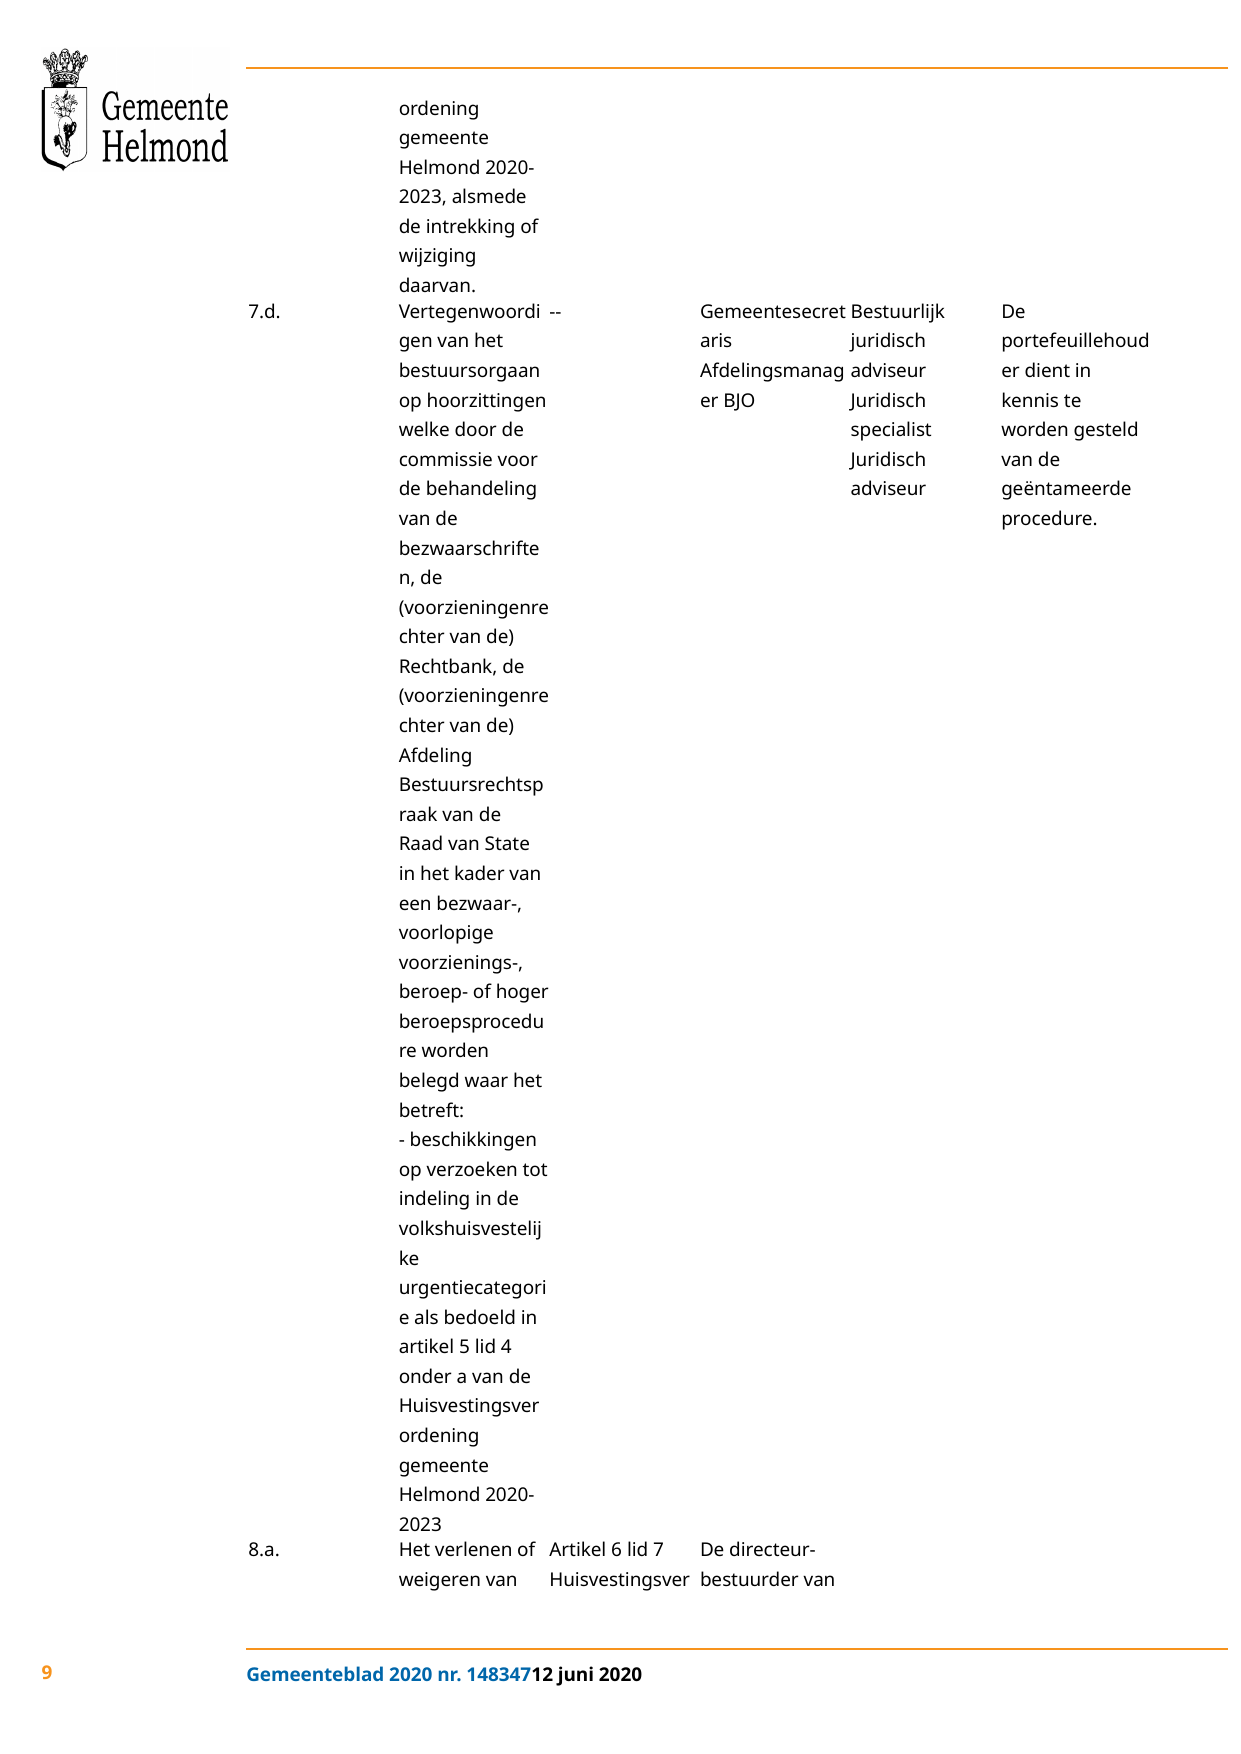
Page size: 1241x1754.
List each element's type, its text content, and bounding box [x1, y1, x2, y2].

table_cell [850, 95, 1001, 298]
table_cell 7.d. [248, 298, 398, 1537]
table_cell -- [549, 298, 700, 1537]
table_cell -- [549, 95, 700, 298]
table_cell [850, 1537, 1001, 1592]
picture [41, 47, 231, 172]
table_cell [1001, 95, 1152, 298]
table_cell Het verlenen of weigeren van [399, 1537, 549, 1592]
table_cell 8.a. [248, 1537, 398, 1592]
table_cell Artikel 6 lid 7 Huisvestingsver [549, 1537, 700, 1592]
table_cell [1001, 1537, 1152, 1592]
table_cell Bestuurlijk juridisch adviseur Juridisch specialist Juridisch adviseur [850, 298, 1001, 1537]
table_cell [700, 95, 850, 298]
table_cell De portefeuillehouder dient in kennis te worden gesteld van de geëntameerde procedure. [1001, 298, 1152, 1537]
table_cell Gemeentesecretaris Afdelingsmanager BJO [700, 298, 850, 1537]
table_cell [248, 95, 398, 298]
table_cell De directeur-bestuurder van [700, 1537, 850, 1592]
table_cell Vertegenwoordigen van het bestuursorgaan op hoorzittingen welke door de commissie voor de behandeling van de bezwaarschriften, de (voorzieningenrechter van de) Rechtbank, de (voorzieningenrechter van de) Afdeling Bestuursrechtspraak van de Raad van State in het kader van een bezwaar-, voorlopige voorzienings-, beroep- of hoger beroepsprocedure worden belegd waar het betreft: - beschikkingen op verzoeken tot indeling in de volkshuisvestelijke urgentiecategorie als bedoeld in artikel 5 lid 4 onder a van de Huisvestingsverordening gemeente Helmond 2020-2023 [399, 298, 549, 1537]
table_cell ordening gemeente Helmond 2020-2023, alsmede de intrekking of wijziging daarvan. [399, 95, 549, 298]
